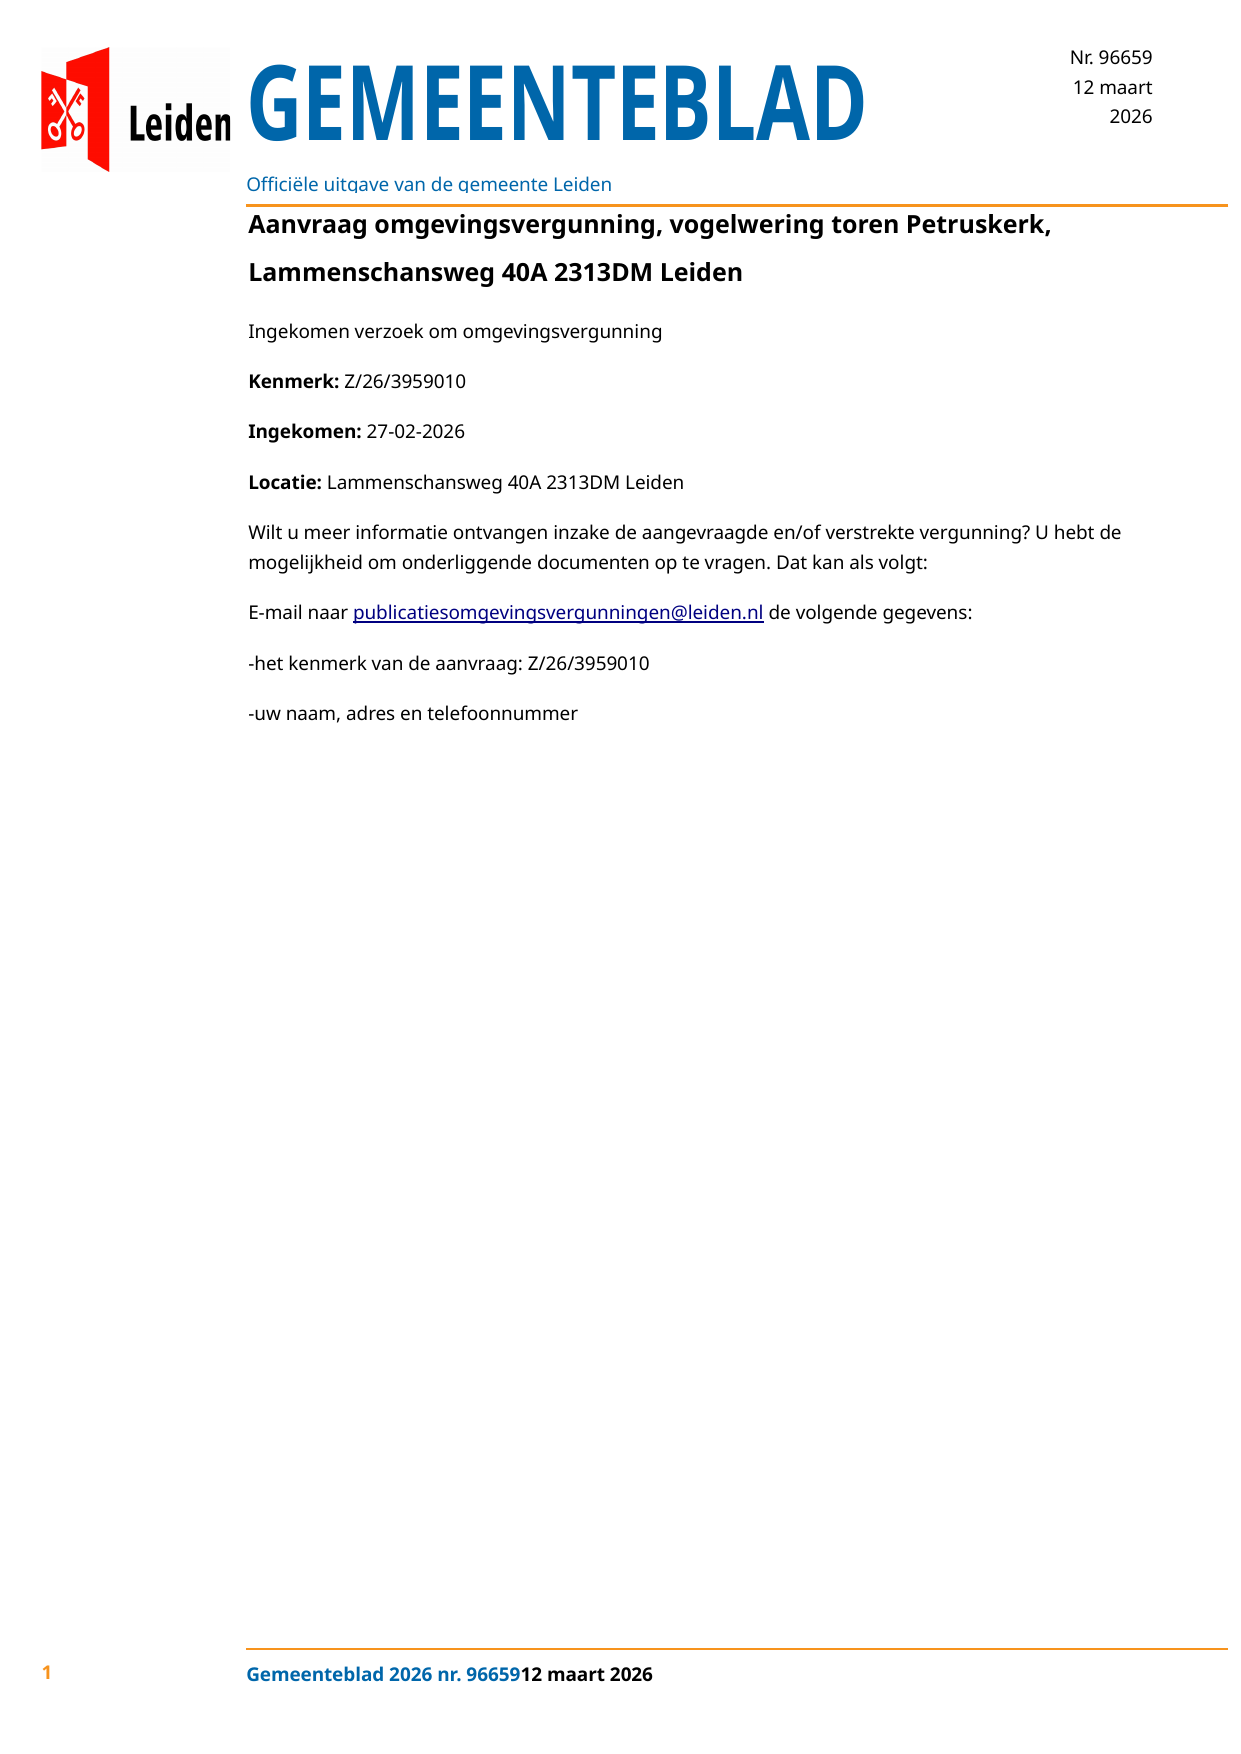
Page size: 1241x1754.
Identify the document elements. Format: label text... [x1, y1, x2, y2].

text Ingekomen verzoek om omgevingsvergunning [248, 318, 1152, 344]
text Wilt u meer informatie ontvangen inzake de aangevraagde en/of verstrekte vergunning? U hebt de mogelijkheid om onderliggende documenten op te vragen. Dat kan als volgt: [248, 519, 1152, 575]
text -het kenmerk van de aanvraag: Z/26/3959010 [248, 650, 1152, 676]
picture [41, 47, 231, 172]
text Locatie: Lammenschansweg 40A 2313DM Leiden [248, 469, 1152, 495]
text Kenmerk: Z/26/3959010 [248, 368, 1152, 394]
text Ingekomen: 27-02-2026 [248, 419, 1152, 444]
text -uw naam, adres en telefoonnummer [248, 700, 1152, 726]
text Aanvraag omgevingsvergunning, vogelwering toren Petruskerk, Lammenschansweg 40A 2313DM Leiden [248, 207, 1152, 288]
text E-mail naar publicatiesomgevingsvergunningen@leiden.nl de volgende gegevens: [248, 599, 1152, 625]
